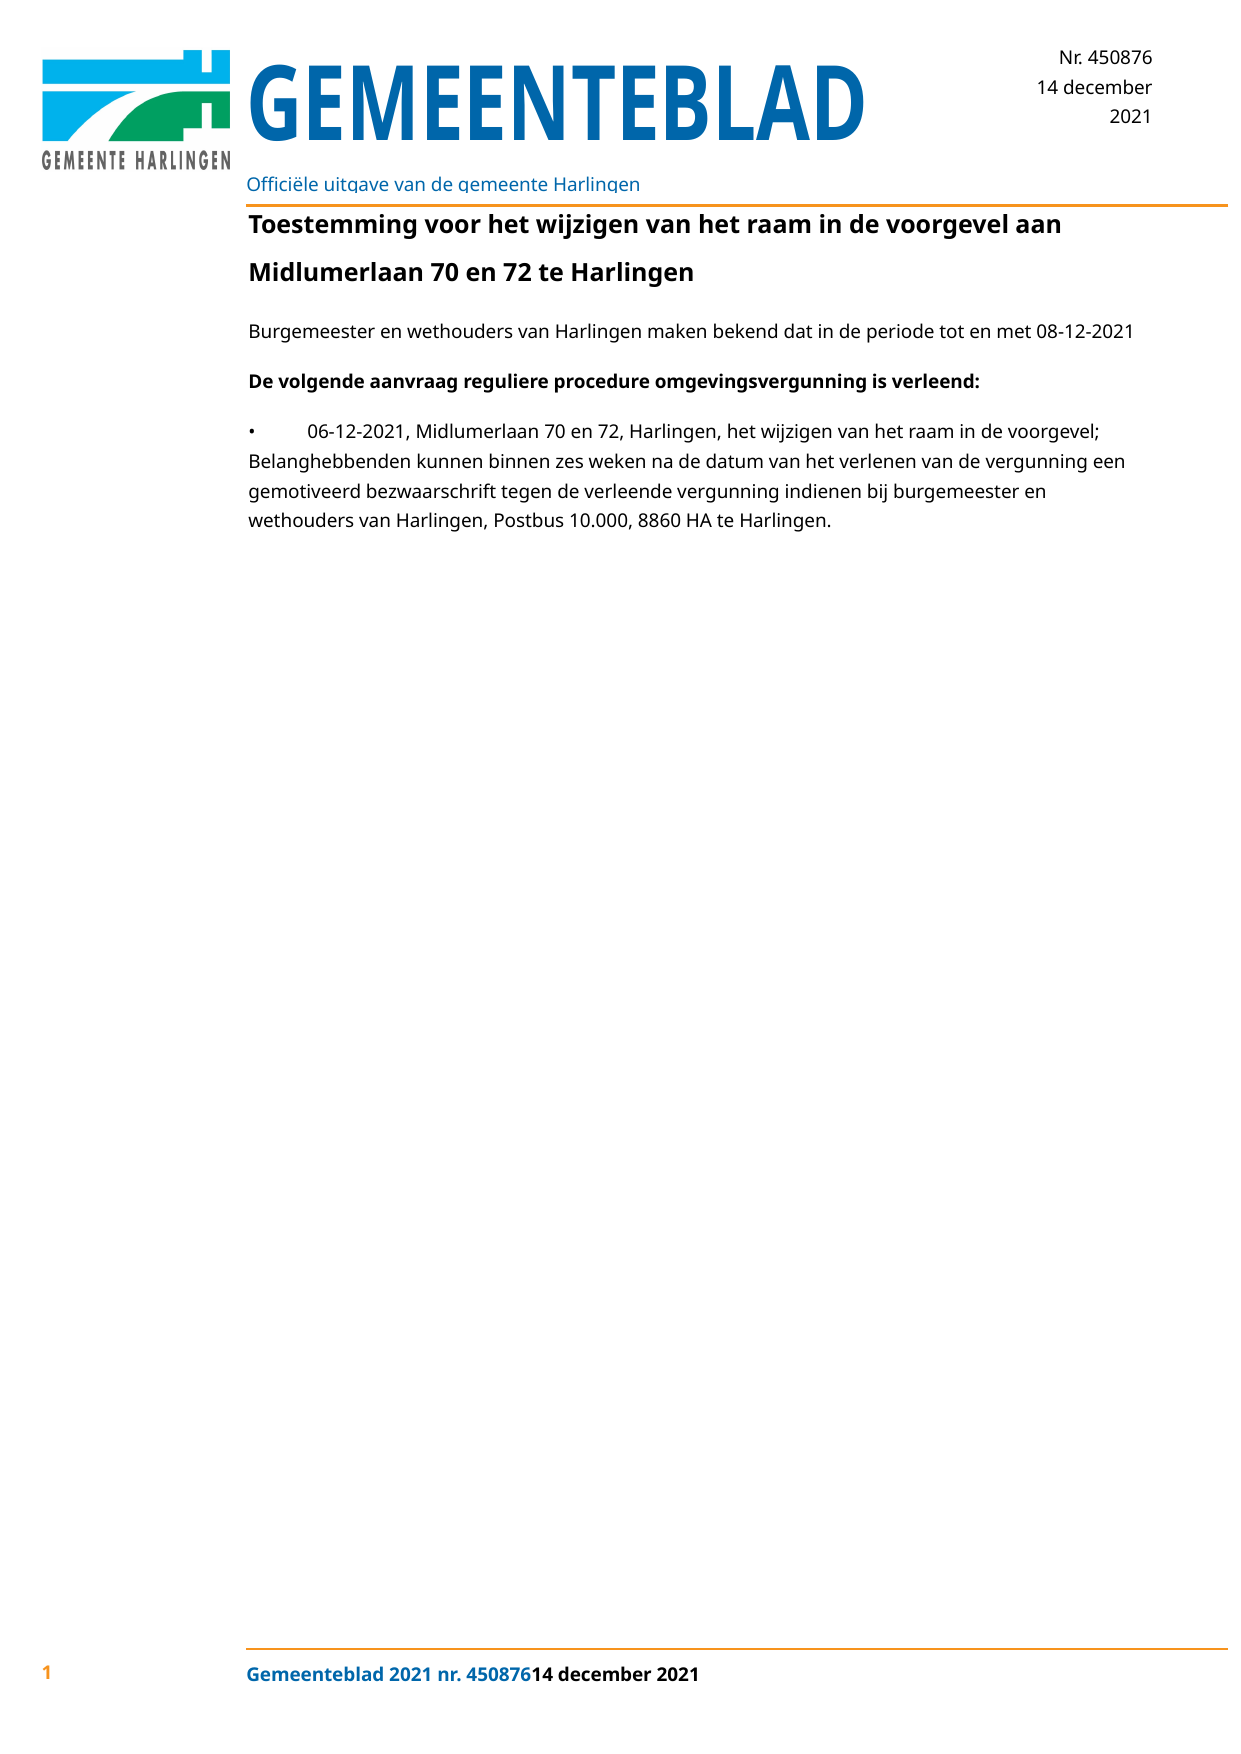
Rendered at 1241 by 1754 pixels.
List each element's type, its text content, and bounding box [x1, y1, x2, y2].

text De volgende aanvraag reguliere procedure omgevingsvergunning is verleend: [248, 368, 1152, 394]
list 06-12-2021, Midlumerlaan 70 en 72, Harlingen, het wijzigen van het raam in de voorgevel; [248, 419, 1152, 444]
text Burgemeester en wethouders van Harlingen maken bekend dat in de periode tot en met 08-12-2021 [248, 318, 1152, 344]
text Belanghebbenden kunnen binnen zes weken na de datum van het verlenen van de vergunning een gemotiveerd bezwaarschrift tegen de verleende vergunning indienen bij burgemeester en wethouders van Harlingen, Postbus 10.000, 8860 HA te Harlingen. [248, 448, 1152, 533]
text Toestemming voor het wijzigen van het raam in de voorgevel aan Midlumerlaan 70 en 72 te Harlingen [248, 207, 1152, 288]
picture [41, 47, 231, 172]
